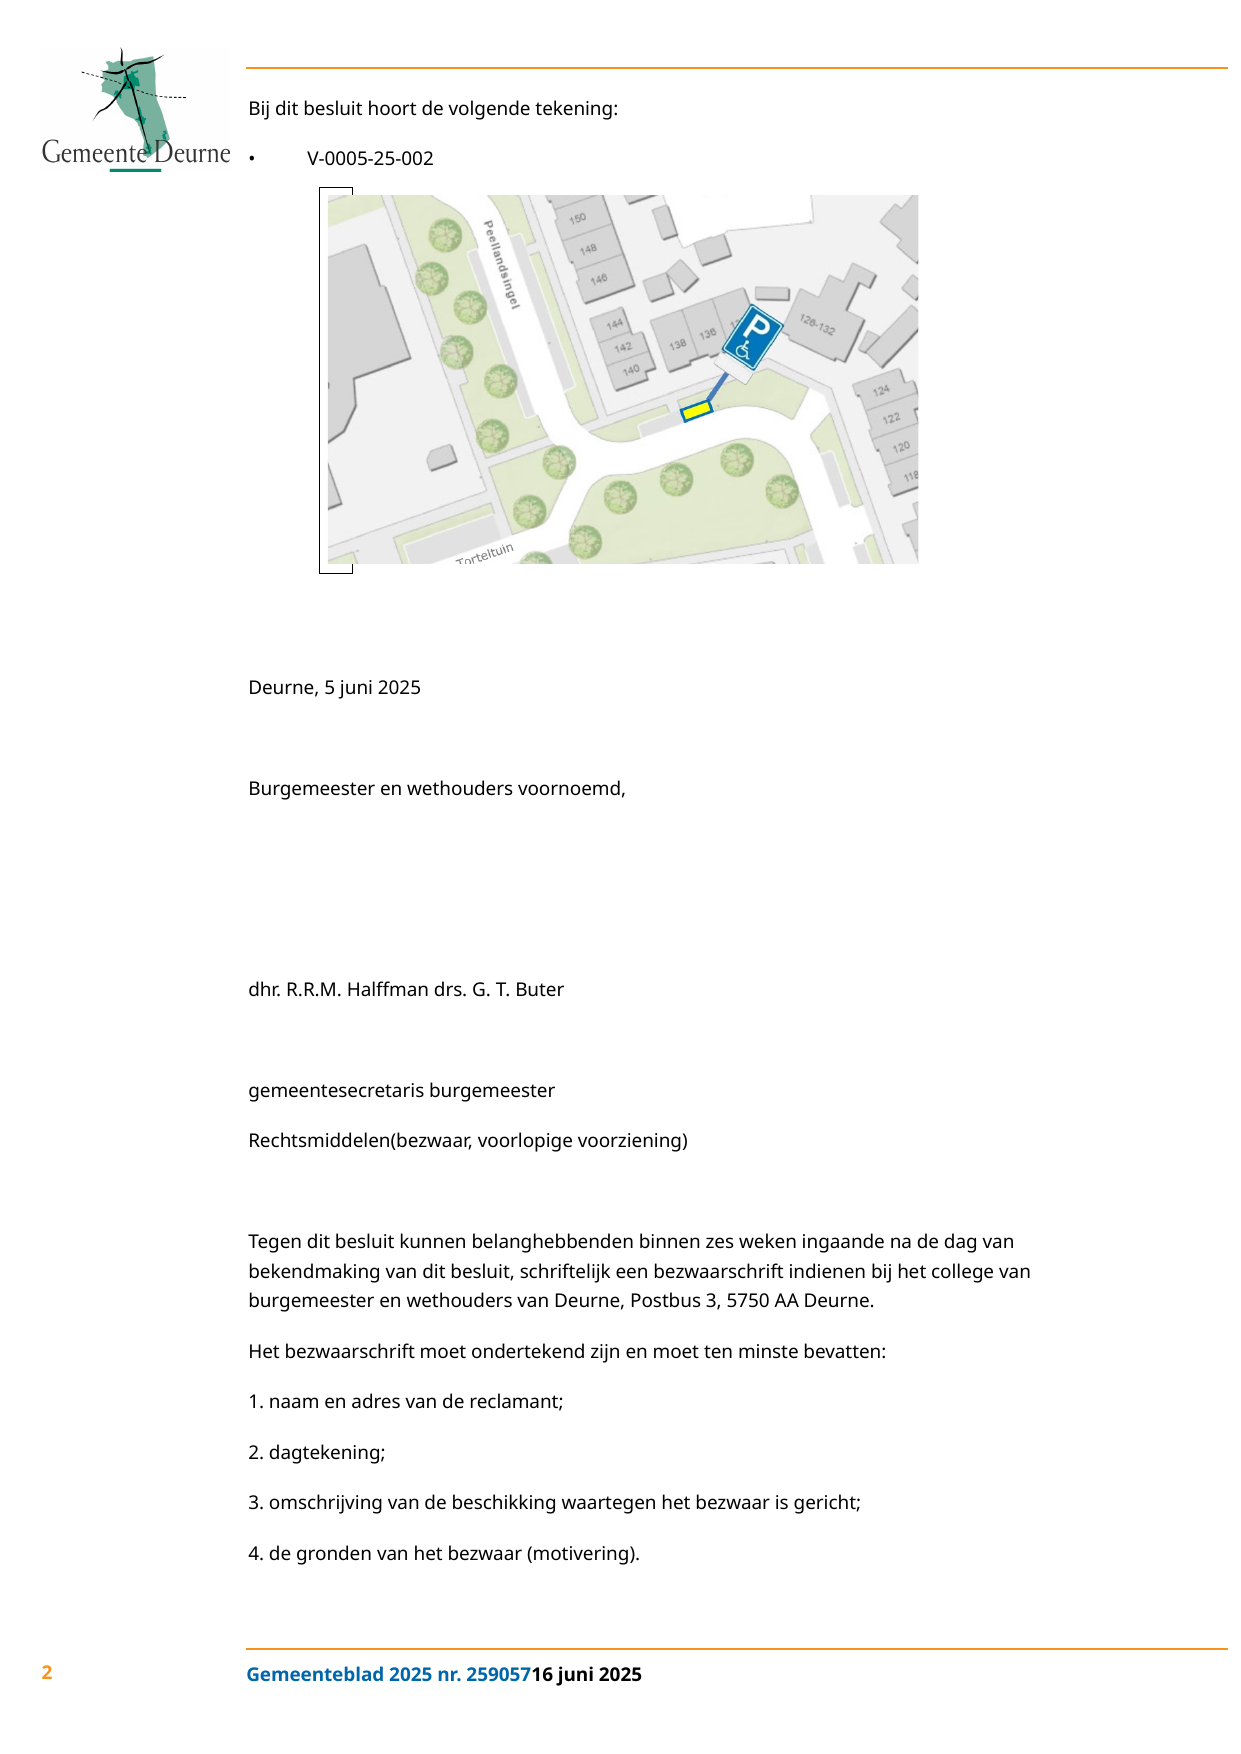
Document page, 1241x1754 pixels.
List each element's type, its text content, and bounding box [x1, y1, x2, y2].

list V-0005-25-002 [248, 145, 1152, 171]
text Rechtsmiddelen(bezwaar, voorlopige voorziening) [248, 1128, 1152, 1153]
text Tegen dit besluit kunnen belanghebbenden binnen zes weken ingaande na de dag van bekendmaking van dit besluit, schriftelijk een bezwaarschrift indienen bij het college van burgemeester en wethouders van Deurne, Postbus 3, 5750 AA Deurne. [248, 1228, 1152, 1313]
text gemeentesecretaris burgemeester [248, 1077, 1152, 1103]
text Bij dit besluit hoort de volgende tekening: [248, 95, 1152, 121]
text Burgemeester en wethouders voornoemd, [248, 775, 1152, 800]
text Het bezwaarschrift moet ondertekend zijn en moet ten minste bevatten: [248, 1338, 1152, 1364]
picture [327, 195, 919, 564]
picture [41, 47, 231, 172]
text 2. dagtekening; [248, 1439, 1152, 1464]
text 4. de gronden van het bezwaar (motivering). [248, 1540, 1152, 1565]
text 1. naam en adres van de reclamant; [248, 1388, 1152, 1414]
text 3. omschrijving van de beschikking waartegen het bezwaar is gericht; [248, 1489, 1152, 1515]
text Deurne, 5 juni 2025 [248, 674, 1152, 699]
text dhr. R.R.M. Halffman drs. G. T. Buter [248, 976, 1152, 1002]
